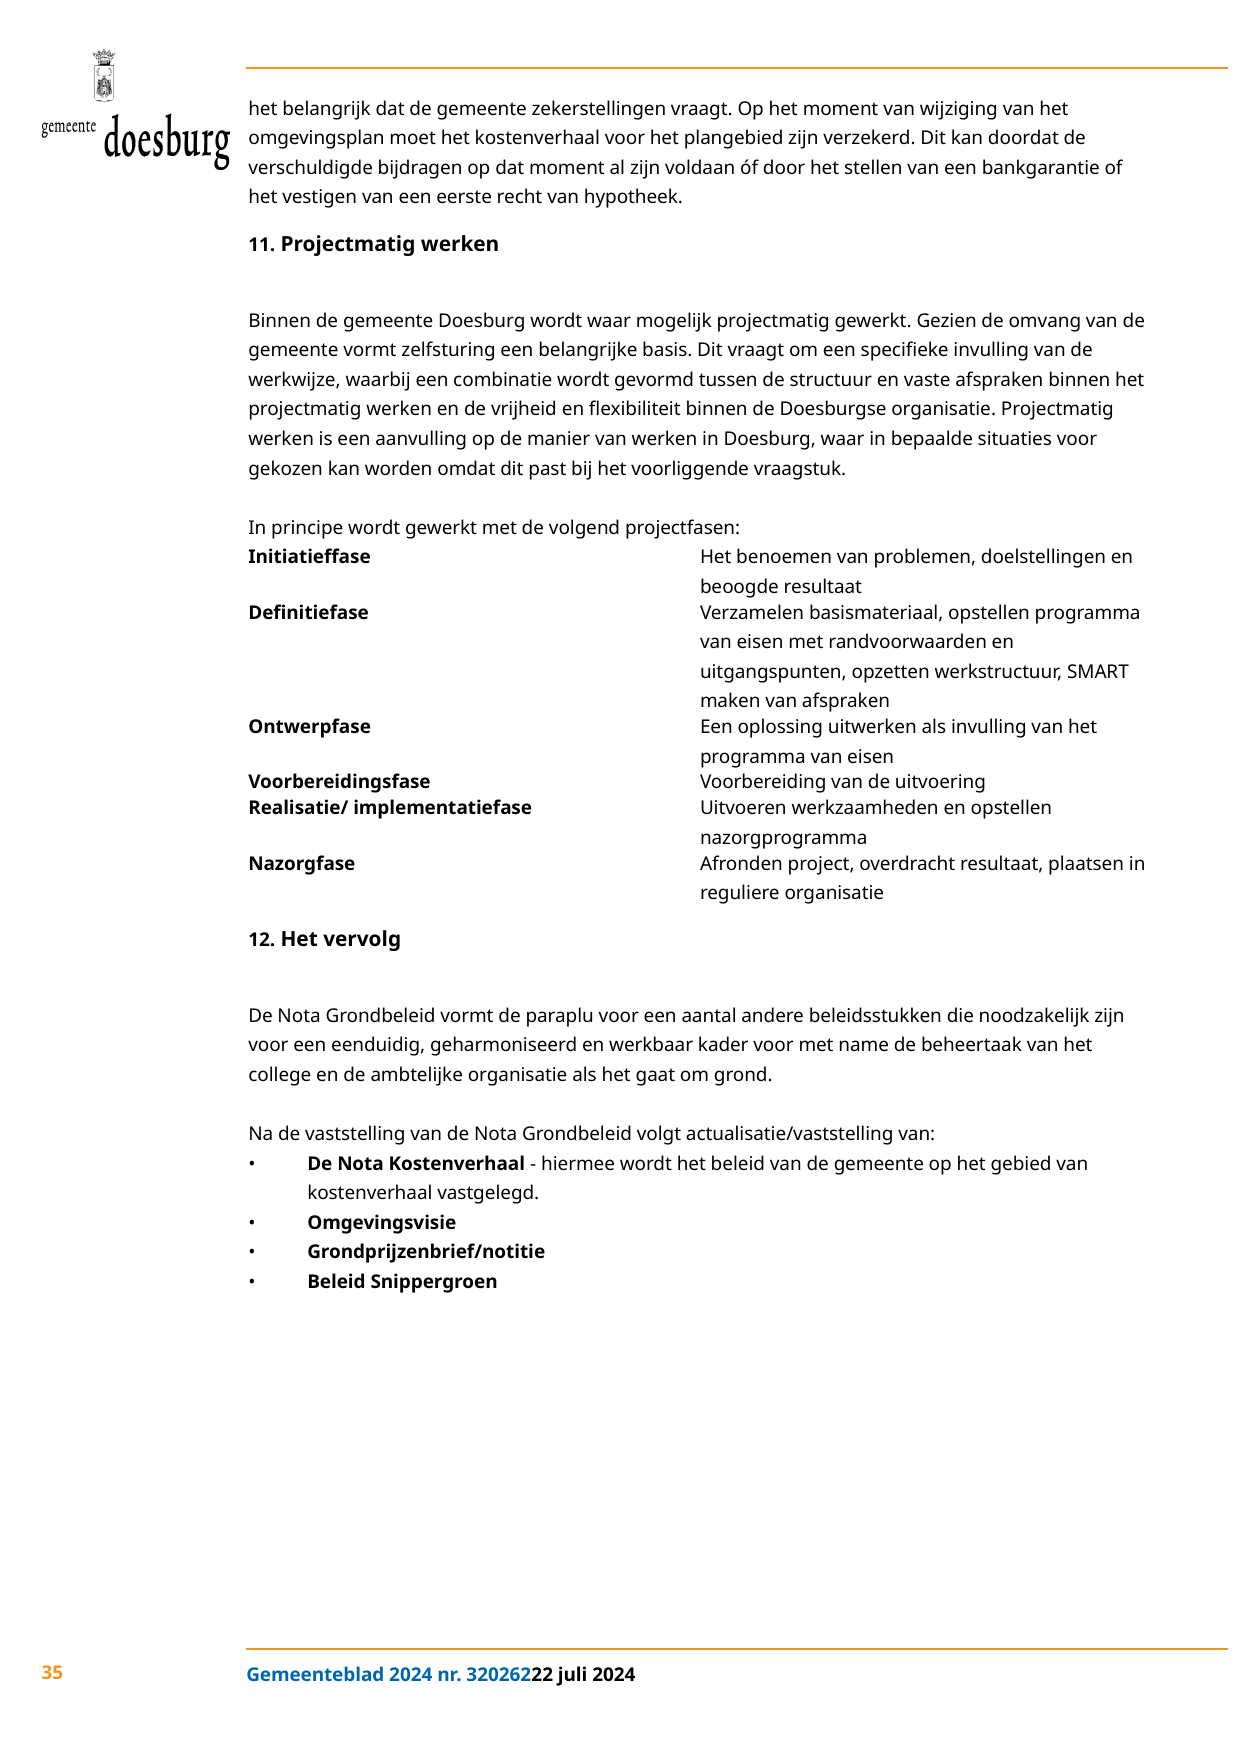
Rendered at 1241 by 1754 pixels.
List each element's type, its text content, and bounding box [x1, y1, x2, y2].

table_cell Ontwerpfase [248, 714, 700, 769]
text 11. Projectmatig werken [248, 229, 1152, 258]
picture [41, 47, 231, 172]
table_cell Definitiefase [248, 599, 700, 713]
text In principe wordt gewerkt met de volgend projectfasen: [248, 514, 1152, 540]
table_cell Realisatie/ implementatiefase [248, 795, 700, 850]
text het belangrijk dat de gemeente zekerstellingen vraagt. Op het moment van wijziging van het omgevingsplan moet het kostenverhaal voor het plangebied zijn verzekerd. Dit kan doordat de verschuldigde bijdragen op dat moment al zijn voldaan óf door het stellen van een bankgarantie of het vestigen van een eerste recht van hypotheek. [248, 95, 1152, 209]
text Binnen de gemeente Doesburg wordt waar mogelijk projectmatig gewerkt. Gezien de omvang van de gemeente vormt zelfsturing een belangrijke basis. Dit vraagt om een specifieke invulling van de werkwijze, waarbij een combinatie wordt gevormd tussen de structuur en vaste afspraken binnen het projectmatig werken en de vrijheid en flexibiliteit binnen de Doesburgse organisatie. Projectmatig werken is een aanvulling op de manier van werken in Doesburg, waar in bepaalde situaties voor gekozen kan worden omdat dit past bij het voorliggende vraagstuk. [248, 307, 1152, 481]
table_cell Voorbereiding van de uitvoering [700, 769, 1152, 794]
table_cell Verzamelen basismateriaal, opstellen programma van eisen met randvoorwaarden en uitgangspunten, opzetten werkstructuur, SMART maken van afspraken [700, 599, 1152, 713]
text Na de vaststelling van de Nota Grondbeleid volgt actualisatie/vaststelling van: [248, 1120, 1152, 1146]
table_cell Een oplossing uitwerken als invulling van het programma van eisen [700, 714, 1152, 769]
table_cell Uitvoeren werkzaamheden en opstellen nazorgprogramma [700, 795, 1152, 850]
table_cell Voorbereidingsfase [248, 769, 700, 794]
table_header Initiatieffase [248, 544, 700, 599]
table_header Het benoemen van problemen, doelstellingen en beoogde resultaat [700, 544, 1152, 599]
text 12. Het vervolg [248, 924, 1152, 953]
table_cell Afronden project, overdracht resultaat, plaatsen in reguliere organisatie [700, 850, 1152, 905]
text De Nota Grondbeleid vormt de paraplu voor een aantal andere beleidsstukken die noodzakelijk zijn voor een eenduidig, geharmoniseerd en werkbaar kader voor met name de beheertaak van het college en de ambtelijke organisatie als het gaat om grond. [248, 1002, 1152, 1087]
list Omgevingsvisie [248, 1209, 1152, 1235]
table_cell Nazorgfase [248, 850, 700, 905]
list Beleid Snippergroen [248, 1268, 1152, 1294]
list De Nota Kostenverhaal - hiermee wordt het beleid van de gemeente op het gebied van kostenverhaal vastgelegd. [248, 1150, 1152, 1205]
list Grondprijzenbrief/notitie [248, 1239, 1152, 1264]
